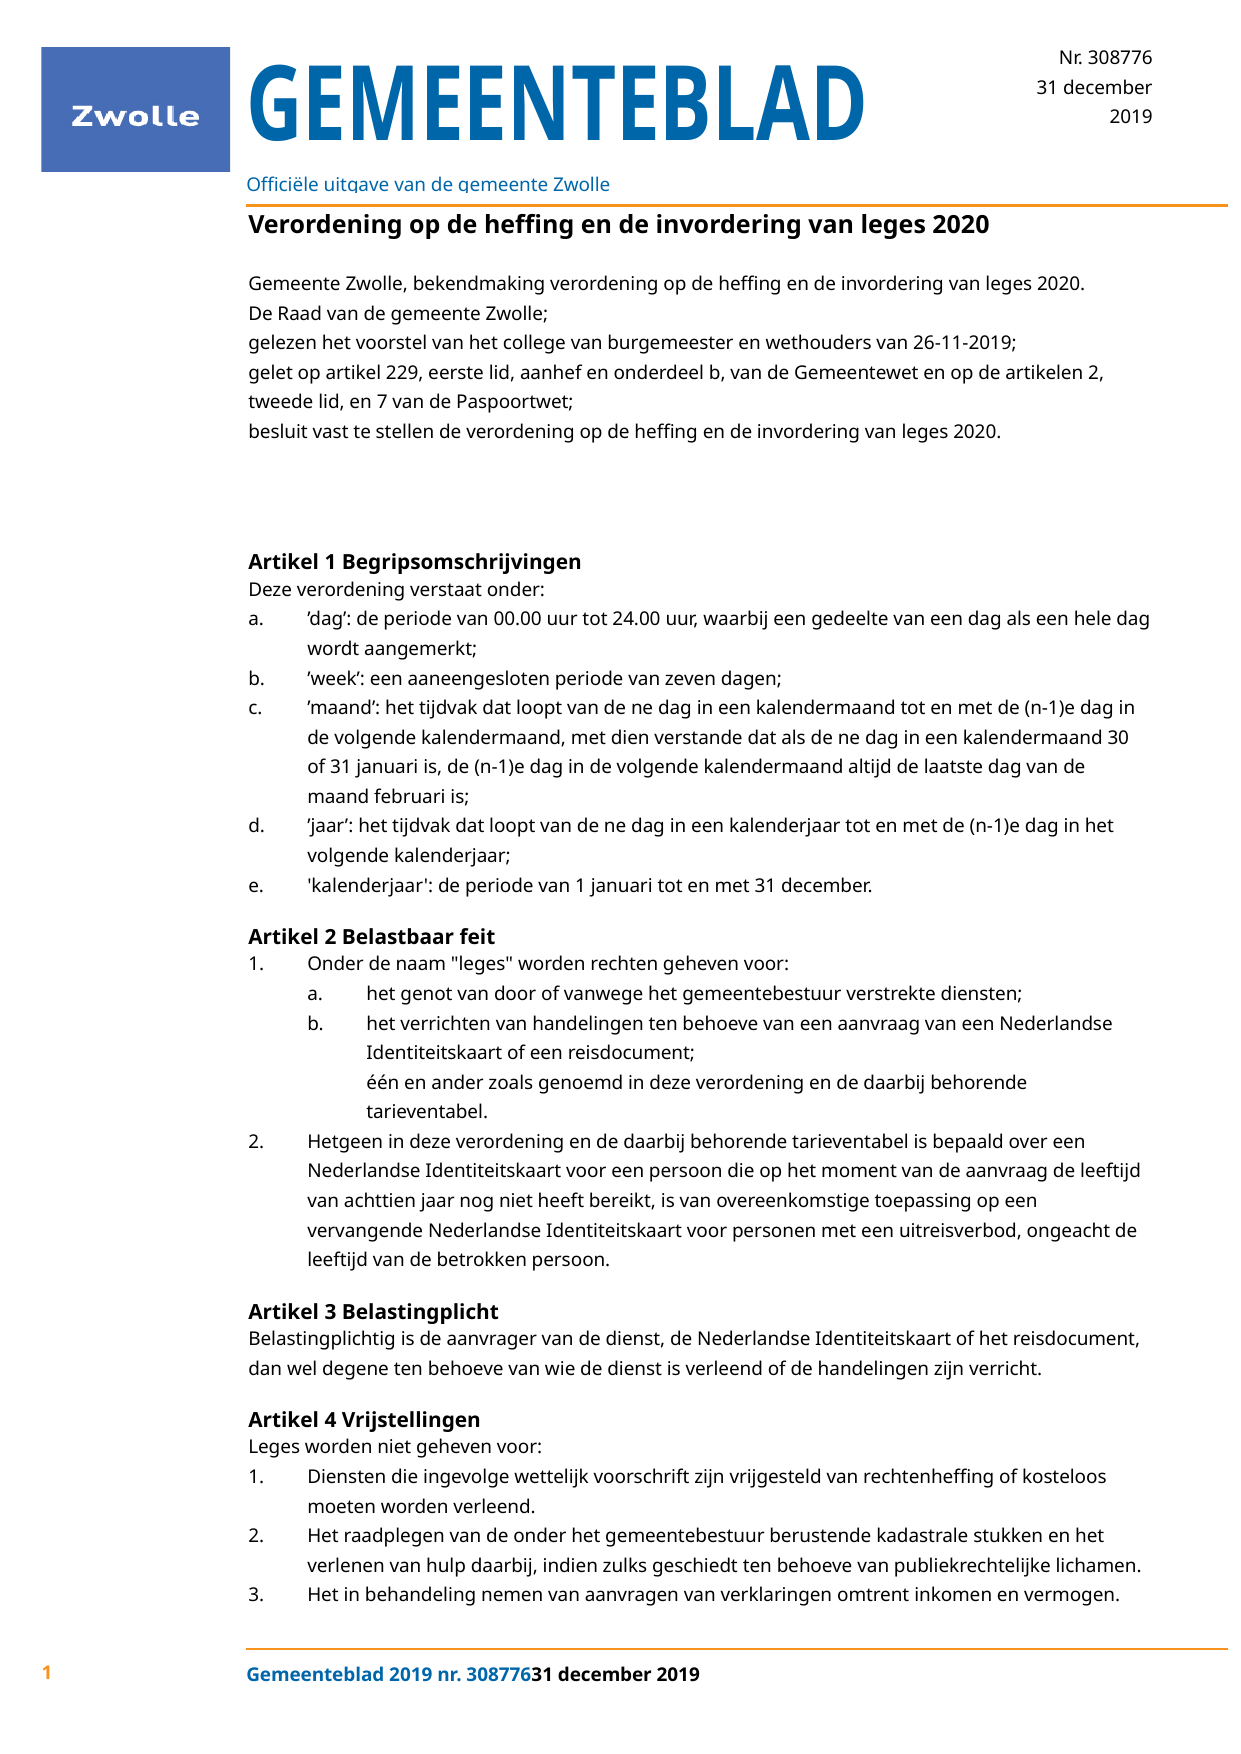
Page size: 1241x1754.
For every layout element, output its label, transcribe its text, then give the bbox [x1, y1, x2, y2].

text Verordening op de heffing en de invordering van leges 2020 [248, 207, 1152, 241]
list ’week’: een aaneengesloten periode van zeven dagen; [248, 665, 1152, 690]
list Diensten die ingevolge wettelijk voorschrift zijn vrijgesteld van rechtenheffing of kosteloos moeten worden verleend. [248, 1463, 1152, 1519]
text Artikel 2 Belastbaar feit [248, 922, 1152, 951]
list Het raadplegen van de onder het gemeentebestuur berustende kadastrale stukken en het verlenen van hulp daarbij, indien zulks geschiedt ten behoeve van publiekrechtelijke lichamen. [248, 1522, 1152, 1578]
list één en ander zoals genoemd in deze verordening en de daarbij behorende tarieventabel. [307, 1069, 1152, 1124]
list ’jaar’: het tijdvak dat loopt van de ne dag in een kalenderjaar tot en met de (n-1)e dag in het volgende kalenderjaar; [248, 813, 1152, 868]
text Leges worden niet geheven voor: [248, 1434, 1152, 1459]
list ’maand’: het tijdvak dat loopt van de ne dag in een kalendermaand tot en met de (n-1)e dag in de volgende kalendermaand, met dien verstande dat als de ne dag in een kalendermaand 30 of 31 januari is, de (n-1)e dag in de volgende kalendermaand altijd de laatste dag van de maand februari is; [248, 694, 1152, 809]
list Hetgeen in deze verordening en de daarbij behorende tarieventabel is bepaald over een Nederlandse Identiteitskaart voor een persoon die op het moment van de aanvraag de leeftijd van achttien jaar nog niet heeft bereikt, is van overeenkomstige toepassing op een vervangende Nederlandse Identiteitskaart voor personen met een uitreisverbod, ongeacht de leeftijd van de betrokken persoon. [248, 1128, 1152, 1272]
text Artikel 1 Begripsomschrijvingen [248, 547, 1152, 576]
list het genot van door of vanwege het gemeentebestuur verstrekte diensten; [307, 980, 1152, 1006]
text De Raad van de gemeente Zwolle; [248, 300, 1152, 326]
list het verrichten van handelingen ten behoeve van een aanvraag van een Nederlandse Identiteitskaart of een reisdocument; [307, 1010, 1152, 1065]
picture [41, 47, 231, 172]
list Het in behandeling nemen van aanvragen van verklaringen omtrent inkomen en vermogen. [248, 1582, 1152, 1607]
list Onder de naam "leges" worden rechten geheven voor: [248, 951, 1152, 976]
text Belastingplichtig is de aanvrager van de dienst, de Nederlandse Identiteitskaart of het reisdocument, dan wel degene ten behoeve van wie de dienst is verleend of de handelingen zijn verricht. [248, 1325, 1152, 1381]
text gelezen het voorstel van het college van burgemeester en wethouders van 26-11-2019; [248, 329, 1152, 355]
text besluit vast te stellen de verordening op de heffing en de invordering van leges 2020. [248, 418, 1152, 444]
text Gemeente Zwolle, bekendmaking verordening op de heffing en de invordering van leges 2020. [248, 270, 1152, 296]
text Artikel 4 Vrijstellingen [248, 1405, 1152, 1434]
list ’dag’: de periode van 00.00 uur tot 24.00 uur, waarbij een gedeelte van een dag als een hele dag wordt aangemerkt; [248, 606, 1152, 661]
text gelet op artikel 229, eerste lid, aanhef en onderdeel b, van de Gemeentewet en op de artikelen 2, tweede lid, en 7 van de Paspoortwet; [248, 359, 1152, 414]
text Deze verordening verstaat onder: [248, 576, 1152, 602]
list 'kalenderjaar': de periode van 1 januari tot en met 31 december. [248, 872, 1152, 897]
text Artikel 3 Belastingplicht [248, 1297, 1152, 1325]
